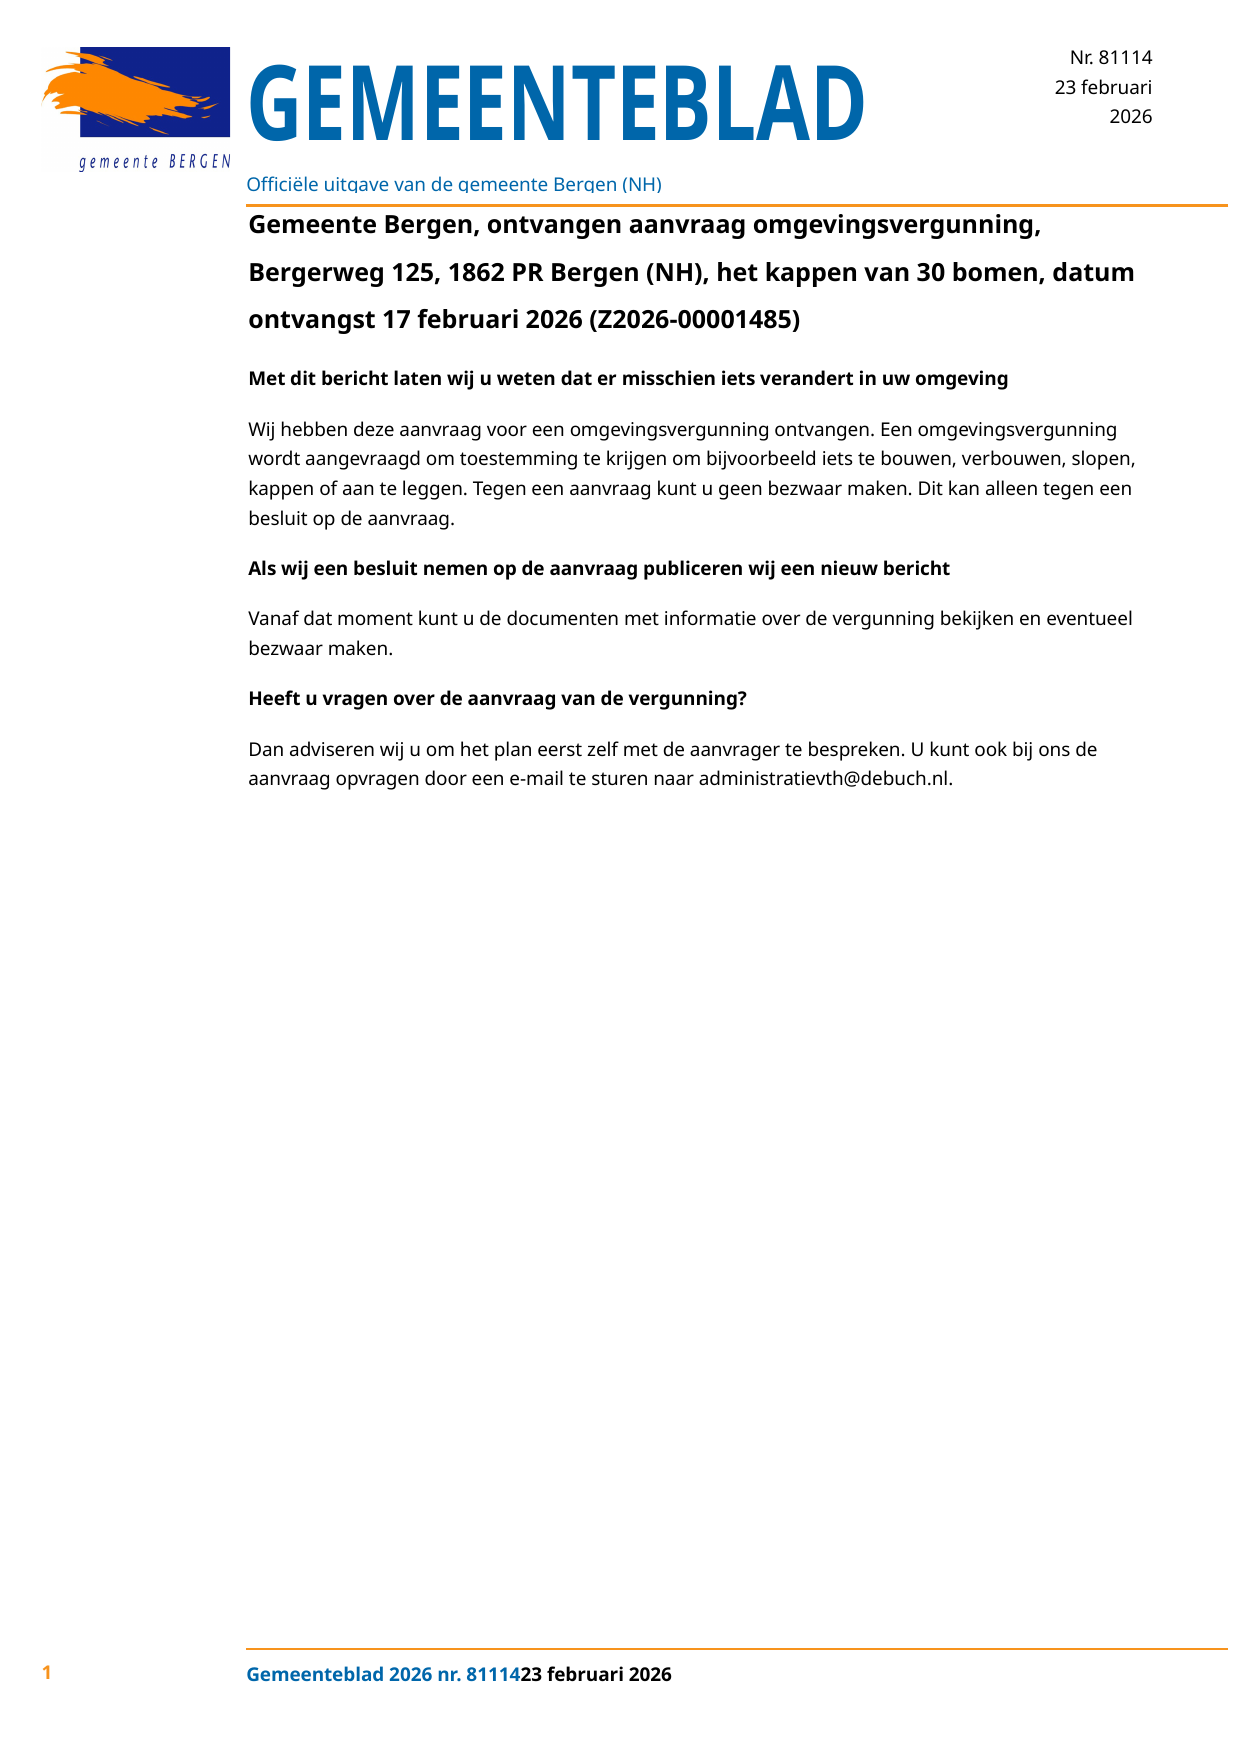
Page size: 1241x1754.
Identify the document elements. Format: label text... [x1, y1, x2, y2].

text Wij hebben deze aanvraag voor een omgevingsvergunning ontvangen. Een omgevingsvergunning wordt aangevraagd om toestemming te krijgen om bijvoorbeeld iets te bouwen, verbouwen, slopen, kappen of aan te leggen. Tegen een aanvraag kunt u geen bezwaar maken. Dit kan alleen tegen een besluit op de aanvraag. [248, 416, 1152, 530]
text Als wij een besluit nemen op de aanvraag publiceren wij een nieuw bericht [248, 555, 1152, 581]
text Heeft u vragen over de aanvraag van de vergunning? [248, 686, 1152, 711]
text Dan adviseren wij u om het plan eerst zelf met de aanvrager te bespreken. U kunt ook bij ons de aanvraag opvragen door een e-mail te sturen naar administratievth@debuch.nl. [248, 736, 1152, 791]
text Vanaf dat moment kunt u de documenten met informatie over de vergunning bekijken en eventueel bezwaar maken. [248, 606, 1152, 661]
text Gemeente Bergen, ontvangen aanvraag omgevingsvergunning, Bergerweg 125, 1862 PR Bergen (NH), het kappen van 30 bomen, datum ontvangst 17 februari 2026 (Z2026-00001485) [248, 207, 1152, 336]
text Met dit bericht laten wij u weten dat er misschien iets verandert in uw omgeving [248, 366, 1152, 391]
picture [41, 47, 231, 172]
